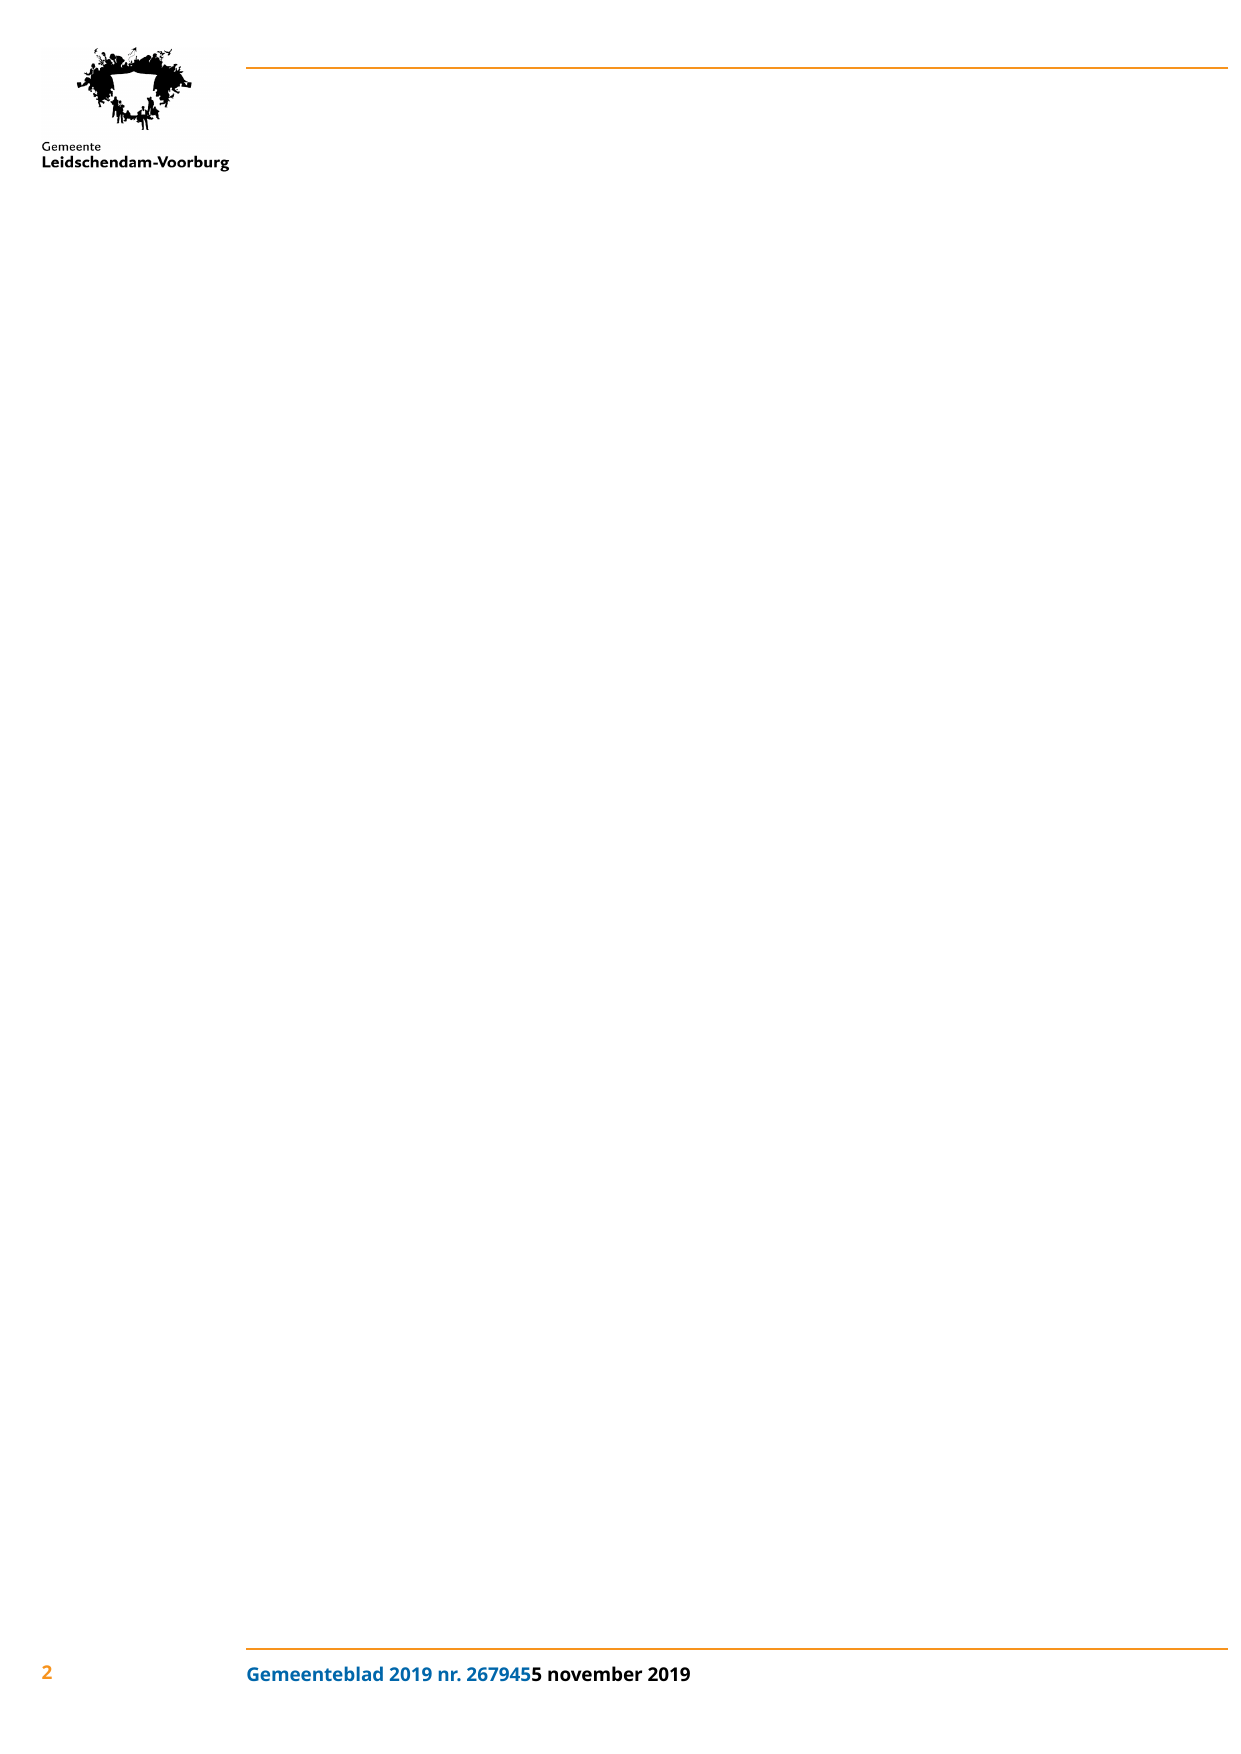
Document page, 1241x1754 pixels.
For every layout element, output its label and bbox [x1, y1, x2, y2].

picture [41, 47, 231, 172]
